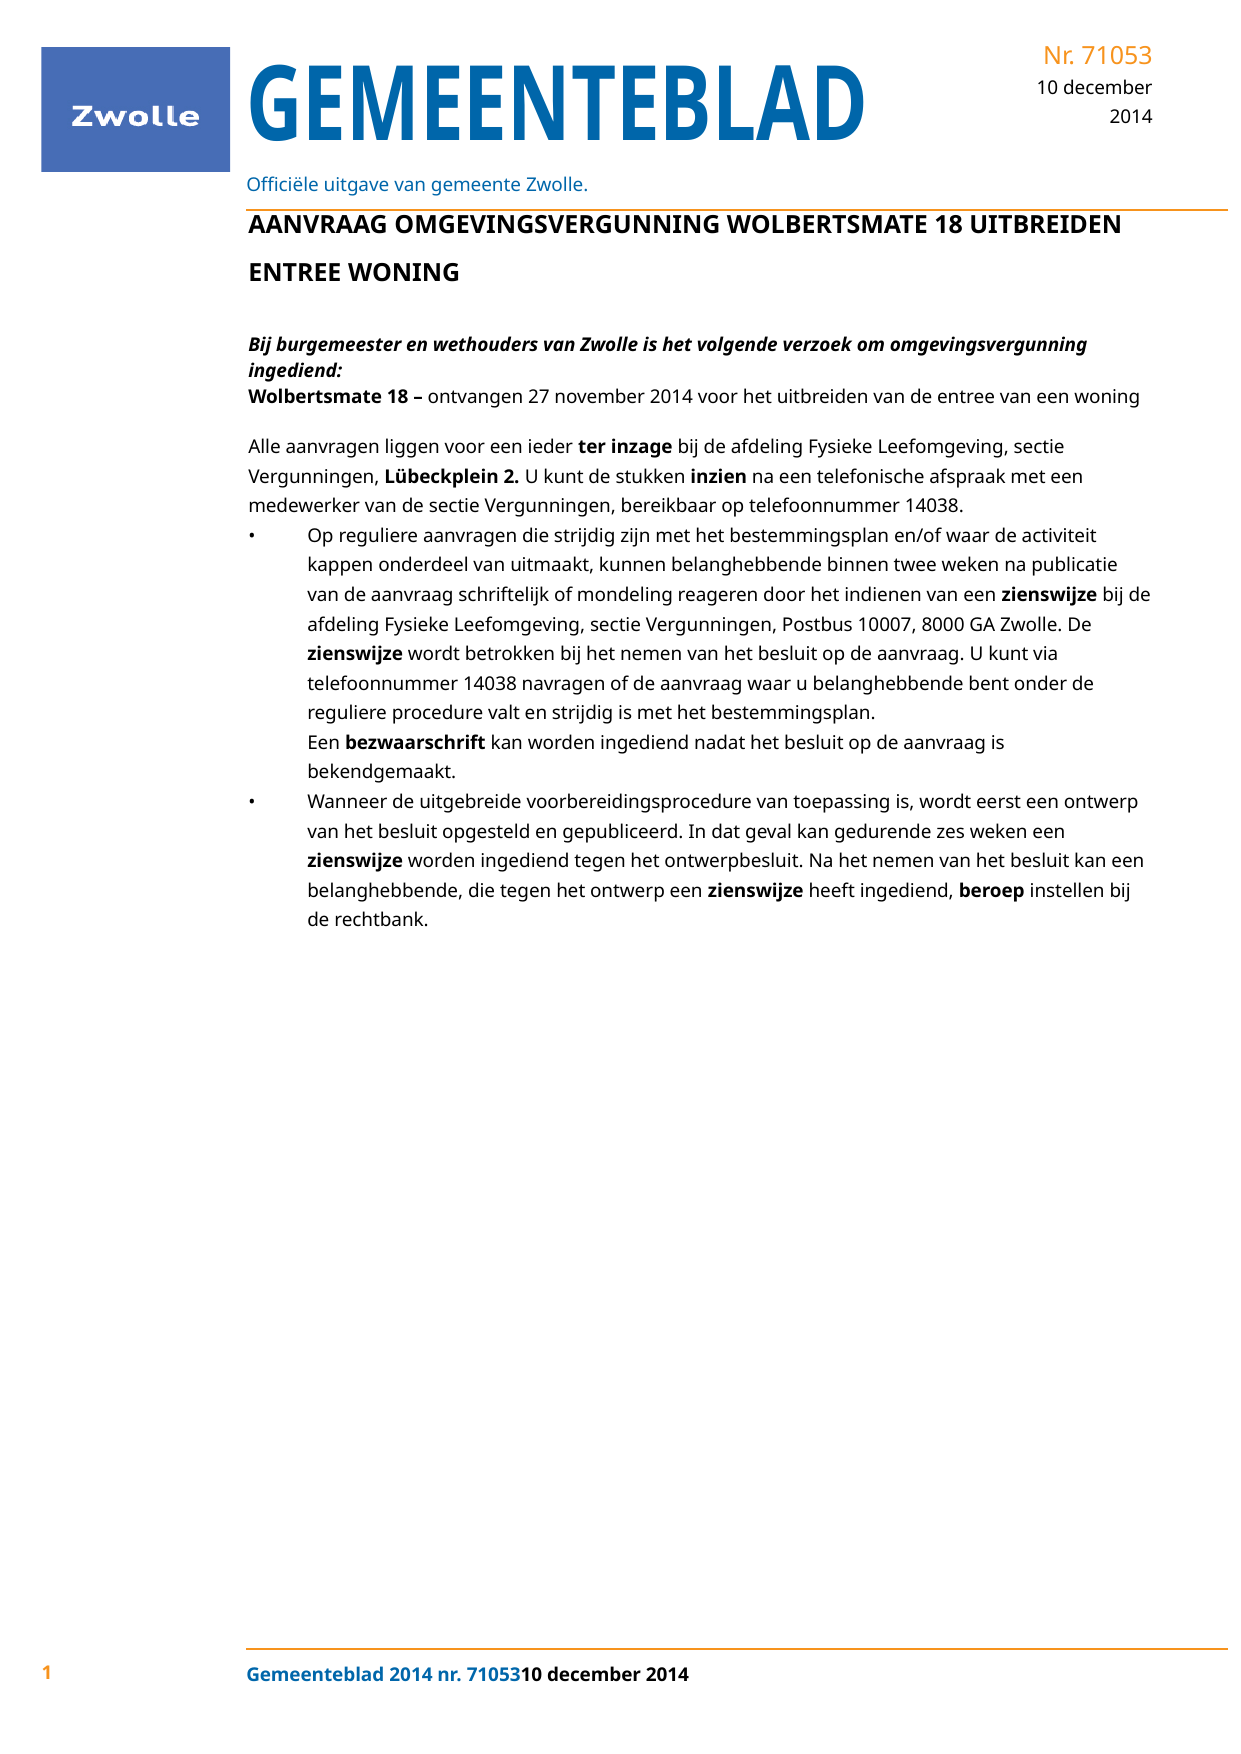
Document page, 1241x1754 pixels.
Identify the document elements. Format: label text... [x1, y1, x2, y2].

list Een bezwaarschrift kan worden ingediend nadat het besluit op de aanvraag is bekendgemaakt. [248, 729, 1152, 784]
list Wanneer de uitgebreide voorbereidingsprocedure van toepassing is, wordt eerst een ontwerp van het besluit opgesteld en gepubliceerd. In dat geval kan gedurende zes weken een zienswijze worden ingediend tegen het ontwerpbesluit. Na het nemen van het besluit kan een belanghebbende, die tegen het ontwerp een zienswijze heeft ingediend, beroep instellen bij de rechtbank. [248, 788, 1152, 932]
text Alle aanvragen liggen voor een ieder ter inzage bij de afdeling Fysieke Leefomgeving, sectie Vergunningen, Lübeckplein 2. U kunt de stukken inzien na een telefonische afspraak met een medewerker van de sectie Vergunningen, bereikbaar op telefoonnummer 14038. [248, 433, 1152, 518]
text AANVRAAG OMGEVINGSVERGUNNING WOLBERTSMATE 18 UITBREIDEN ENTREE WONING [248, 211, 1152, 288]
text Bij burgemeester en wethouders van Zwolle is het volgende verzoek om omgevingsvergunning ingediend: [248, 331, 1152, 383]
text Wolbertsmate 18 – ontvangen 27 november 2014 voor het uitbreiden van de entree van een woning [248, 383, 1152, 409]
list Op reguliere aanvragen die strijdig zijn met het bestemmingsplan en/of waar de activiteit kappen onderdeel van uitmaakt, kunnen belanghebbende binnen twee weken na publicatie van de aanvraag schriftelijk of mondeling reageren door het indienen van een zienswijze bij de afdeling Fysieke Leefomgeving, sectie Vergunningen, Postbus 10007, 8000 GA Zwolle. De zienswijze wordt betrokken bij het nemen van het besluit op de aanvraag. U kunt via telefoonnummer 14038 navragen of de aanvraag waar u belanghebbende bent onder de reguliere procedure valt en strijdig is met het bestemmingsplan. [248, 522, 1152, 725]
picture [41, 47, 231, 172]
